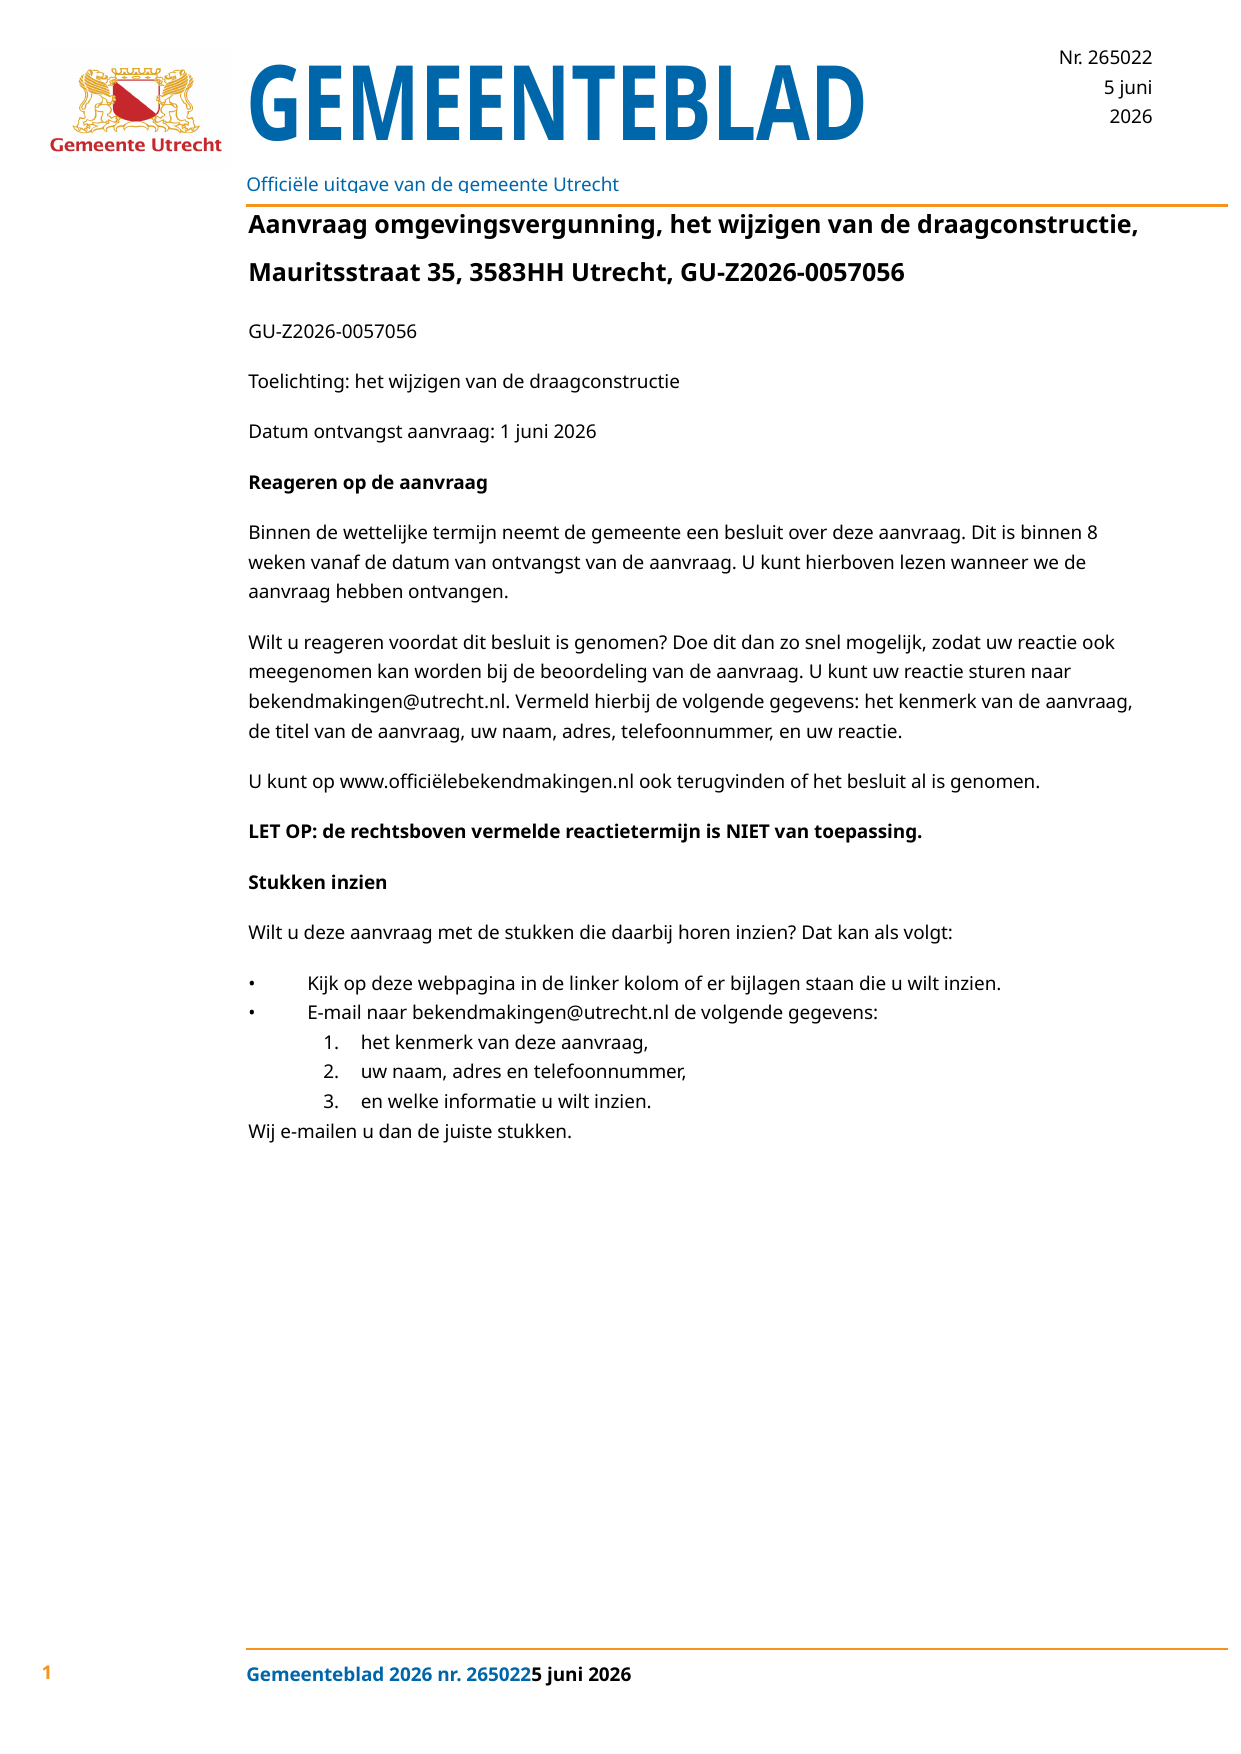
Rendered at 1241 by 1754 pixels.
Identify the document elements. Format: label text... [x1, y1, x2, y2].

text Reageren op de aanvraag [248, 469, 1152, 495]
text GU-Z2026-0057056 [248, 318, 1152, 344]
text Stukken inzien [248, 869, 1152, 895]
text Toelichting: het wijzigen van de draagconstructie [248, 368, 1152, 394]
text LET OP: de rechtsboven vermelde reactietermijn is NIET van toepassing. [248, 819, 1152, 844]
picture [41, 47, 231, 172]
text Datum ontvangst aanvraag: 1 juni 2026 [248, 419, 1152, 444]
list uw naam, adres en telefoonnummer, [323, 1059, 1152, 1084]
list Kijk op deze webpagina in de linker kolom of er bijlagen staan die u wilt inzien. [248, 970, 1152, 996]
list E-mail naar bekendmakingen@utrecht.nl de volgende gegevens: [248, 999, 1152, 1025]
text Aanvraag omgevingsvergunning, het wijzigen van de draagconstructie, Mauritsstraat 35, 3583HH Utrecht, GU-Z2026-0057056 [248, 207, 1152, 288]
list en welke informatie u wilt inzien. [323, 1088, 1152, 1114]
text U kunt op www.officiëlebekendmakingen.nl ook terugvinden of het besluit al is genomen. [248, 768, 1152, 794]
list het kenmerk van deze aanvraag, [323, 1029, 1152, 1055]
text Binnen de wettelijke termijn neemt de gemeente een besluit over deze aanvraag. Dit is binnen 8 weken vanaf de datum van ontvangst van de aanvraag. U kunt hierboven lezen wanneer we de aanvraag hebben ontvangen. [248, 519, 1152, 604]
text Wij e-mailen u dan de juiste stukken. [248, 1118, 1152, 1144]
text Wilt u reageren voordat dit besluit is genomen? Doe dit dan zo snel mogelijk, zodat uw reactie ook meegenomen kan worden bij de beoordeling van de aanvraag. U kunt uw reactie sturen naar bekendmakingen@utrecht.nl. Vermeld hierbij de volgende gegevens: het kenmerk van de aanvraag, de titel van de aanvraag, uw naam, adres, telefoonnummer, en uw reactie. [248, 629, 1152, 744]
text Wilt u deze aanvraag met de stukken die daarbij horen inzien? Dat kan als volgt: [248, 919, 1152, 945]
